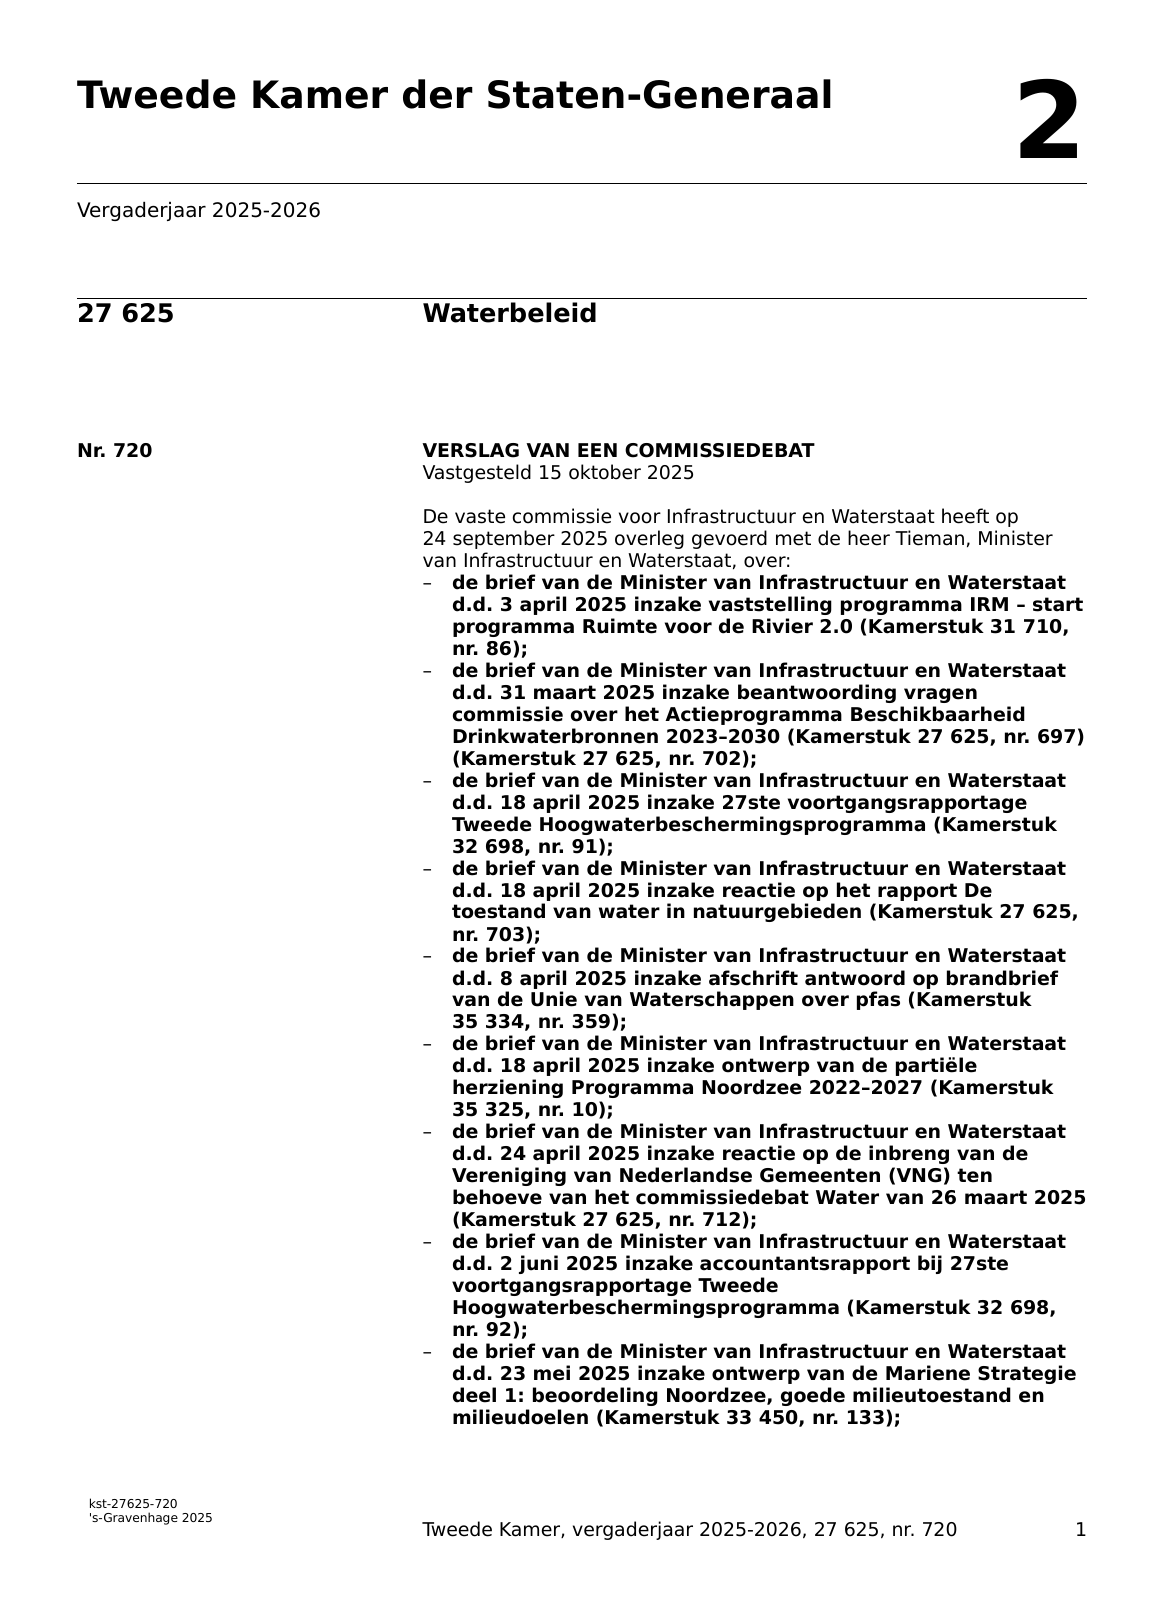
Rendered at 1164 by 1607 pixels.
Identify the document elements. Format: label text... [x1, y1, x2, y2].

text – de brief van de Minister van Infrastructuur en Waterstaat d.d. 18 april 2025 inzake ontwerp van de partiële herziening Programma Noordzee 2022–2027 (Kamerstuk 35 325, nr. 10); [422, 1033, 1087, 1121]
text – de brief van de Minister van Infrastructuur en Waterstaat d.d. 31 maart 2025 inzake beantwoording vragen commissie over het Actieprogramma Beschikbaarheid Drinkwaterbronnen 2023–2030 (Kamerstuk 27 625, nr. 697) (Kamerstuk 27 625, nr. 702); [422, 660, 1087, 769]
subtitle Nr. 720 VERSLAG VAN EEN COMMISSIEDEBAT [77, 440, 1087, 462]
text kst-27625-720 [88, 1497, 323, 1511]
text – de brief van de Minister van Infrastructuur en Waterstaat d.d. 23 mei 2025 inzake ontwerp van de Mariene Strategie deel 1: beoordeling Noordzee, goede milieutoestand en milieudoelen (Kamerstuk 33 450, nr. 133); [422, 1341, 1087, 1429]
table_header 2 [886, 59, 1087, 183]
text Vastgesteld 15 oktober 2025 [422, 462, 1087, 484]
text 's-Gravenhage 2025 [88, 1511, 323, 1525]
text De vaste commissie voor Infrastructuur en Waterstaat heeft op 24 september 2025 overleg gevoerd met de heer Tieman, Minister van Infrastructuur en Waterstaat, over: [422, 506, 1087, 572]
table_cell Vergaderjaar 2025-2026 [77, 184, 1087, 298]
subtitle 27 625 Waterbeleid [77, 299, 1087, 329]
text – de brief van de Minister van Infrastructuur en Waterstaat d.d. 18 april 2025 inzake 27ste voortgangsrapportage Tweede Hoogwaterbeschermingsprogramma (Kamerstuk 32 698, nr. 91); [422, 769, 1087, 857]
text – de brief van de Minister van Infrastructuur en Waterstaat d.d. 8 april 2025 inzake afschrift antwoord op brandbrief van de Unie van Waterschappen over pfas (Kamerstuk 35 334, nr. 359); [422, 945, 1087, 1033]
text – de brief van de Minister van Infrastructuur en Waterstaat d.d. 18 april 2025 inzake reactie op het rapport De toestand van water in natuurgebieden (Kamerstuk 27 625, nr. 703); [422, 857, 1087, 945]
text – de brief van de Minister van Infrastructuur en Waterstaat d.d. 24 april 2025 inzake reactie op de inbreng van de Vereniging van Nederlandse Gemeenten (VNG) ten behoeve van het commissiedebat Water van 26 maart 2025 (Kamerstuk 27 625, nr. 712); [422, 1121, 1087, 1231]
text – de brief van de Minister van Infrastructuur en Waterstaat d.d. 2 juni 2025 inzake accountantsrapport bij 27ste voortgangsrapportage Tweede Hoogwaterbeschermingsprogramma (Kamerstuk 32 698, nr. 92); [422, 1231, 1087, 1341]
table_header Tweede Kamer der Staten-Generaal [77, 59, 886, 183]
text – de brief van de Minister van Infrastructuur en Waterstaat d.d. 3 april 2025 inzake vaststelling programma IRM – start programma Ruimte voor de Rivier 2.0 (Kamerstuk 31 710, nr. 86); [422, 572, 1087, 660]
